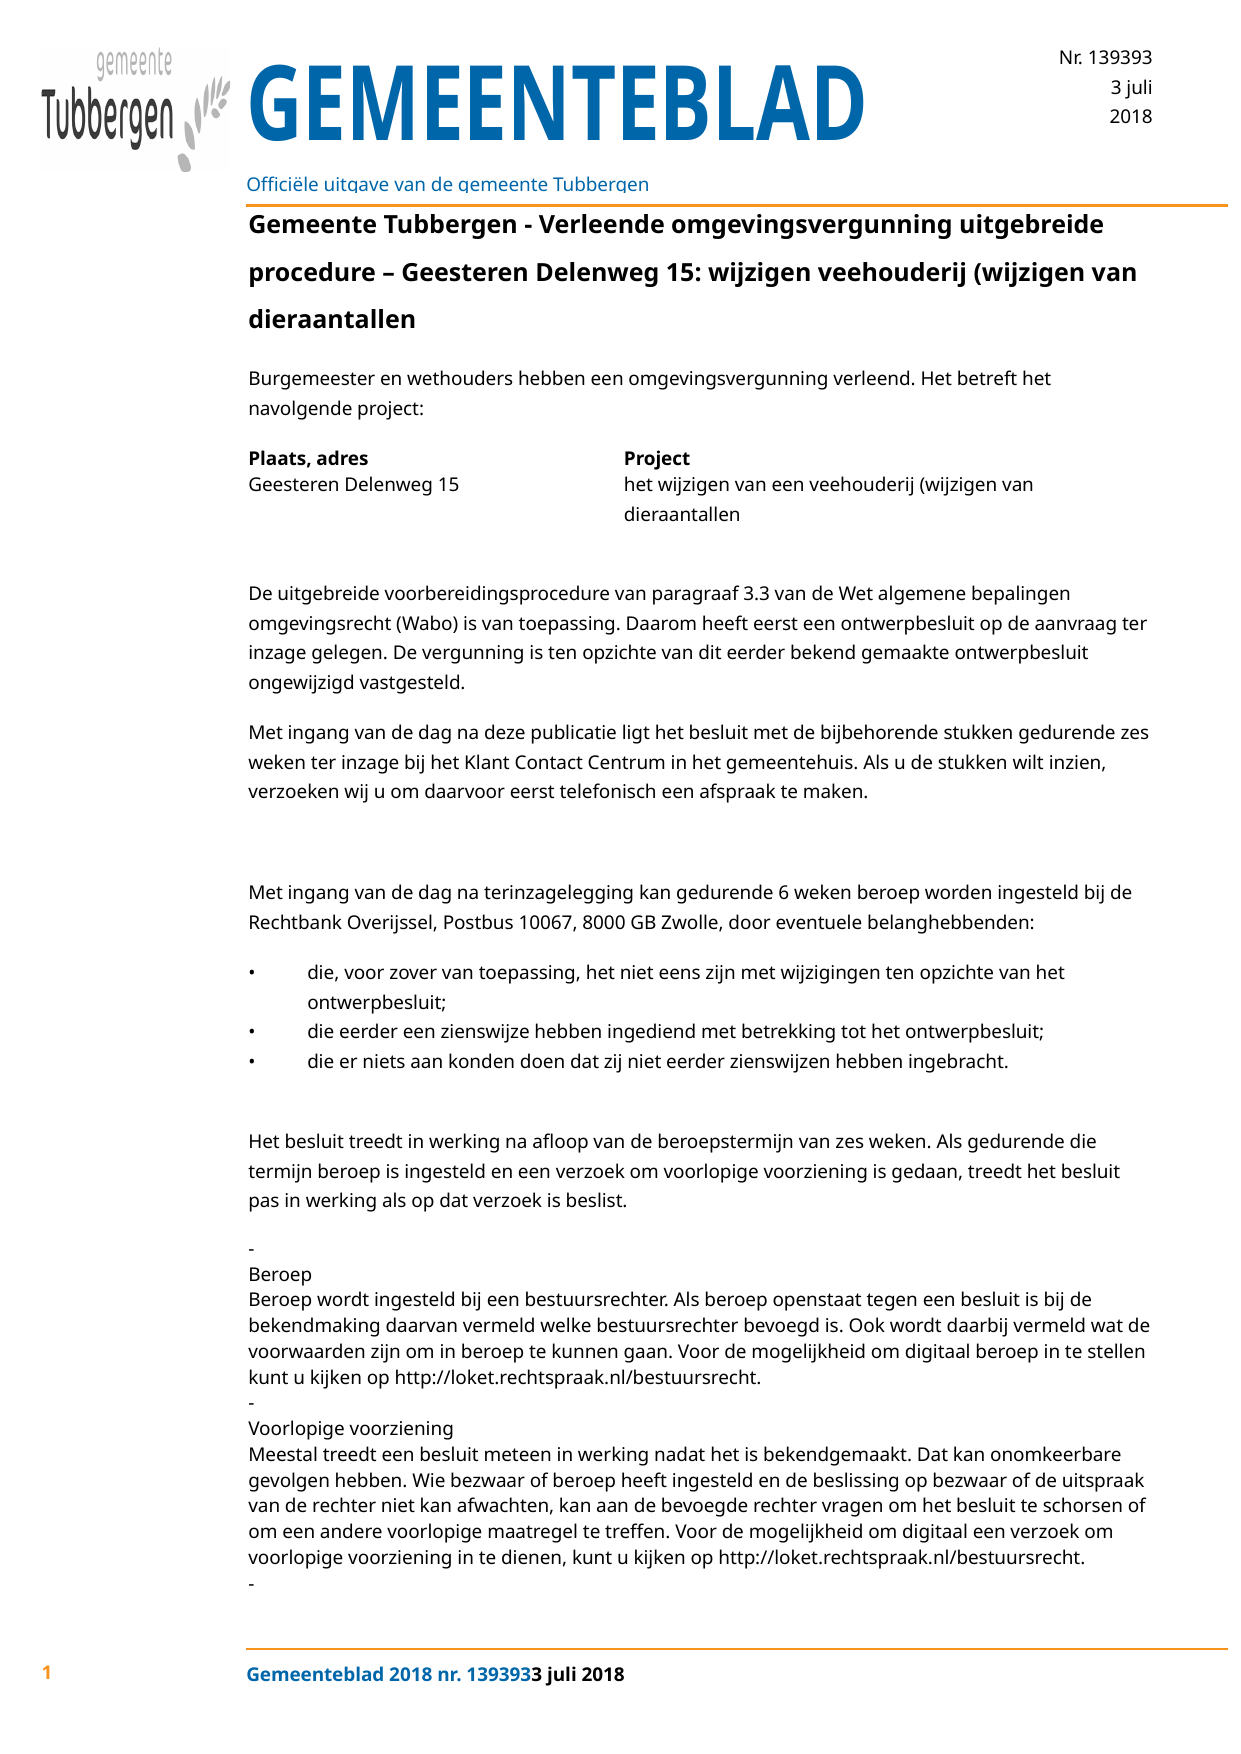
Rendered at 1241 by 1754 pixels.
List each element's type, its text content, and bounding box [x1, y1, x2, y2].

list die er niets aan konden doen dat zij niet eerder zienswijzen hebben ingebracht. [248, 1048, 1152, 1074]
text - [248, 1389, 1152, 1415]
text Met ingang van de dag na deze publicatie ligt het besluit met de bijbehorende stukken gedurende zes weken ter inzage bij het Klant Contact Centrum in het gemeentehuis. Als u de stukken wilt inzien, verzoeken wij u om daarvoor eerst telefonisch een afspraak te maken. [248, 719, 1152, 804]
text Het besluit treedt in werking na afloop van de beroepstermijn van zes weken. Als gedurende die termijn beroep is ingesteld en een verzoek om voorlopige voorziening is gedaan, treedt het besluit pas in werking als op dat verzoek is beslist. [248, 1128, 1152, 1213]
table_cell het wijzigen van een veehouderij (wijzigen van dieraantallen [624, 471, 1152, 527]
text - [248, 1570, 1152, 1595]
text De uitgebreide voorbereidingsprocedure van paragraaf 3.3 van de Wet algemene bepalingen omgevingsrecht (Wabo) is van toepassing. Daarom heeft eerst een ontwerpbesluit op de aanvraag ter inzage gelegen. De vergunning is ten opzichte van dit eerder bekend gemaakte ontwerpbesluit ongewijzigd vastgesteld. [248, 580, 1152, 695]
text Meestal treedt een besluit meteen in werking nadat het is bekendgemaakt. Dat kan onomkeerbare gevolgen hebben. Wie bezwaar of beroep heeft ingesteld en de beslissing op bezwaar of de uitspraak van de rechter niet kan afwachten, kan aan de bevoegde rechter vragen om het besluit te schorsen of om een andere voorlopige maatregel te treffen. Voor de mogelijkheid om digitaal een verzoek om voorlopige voorziening in te dienen, kunt u kijken op http://loket.rechtspraak.nl/bestuursrecht. [248, 1441, 1152, 1570]
list die eerder een zienswijze hebben ingediend met betrekking tot het ontwerpbesluit; [248, 1019, 1152, 1044]
text Met ingang van de dag na terinzagelegging kan gedurende 6 weken beroep worden ingesteld bij de Rechtbank Overijssel, Postbus 10067, 8000 GB Zwolle, door eventuele belanghebbenden: [248, 879, 1152, 935]
text Burgemeester en wethouders hebben een omgevingsvergunning verleend. Het betreft het navolgende project: [248, 366, 1152, 421]
picture [41, 47, 231, 172]
text Gemeente Tubbergen - Verleende omgevingsvergunning uitgebreide procedure – Geesteren Delenweg 15: wijzigen veehouderij (wijzigen van dieraantallen [248, 207, 1152, 336]
text Voorlopige voorziening [248, 1415, 1152, 1441]
text Beroep [248, 1261, 1152, 1287]
table_cell Geesteren Delenweg 15 [248, 471, 624, 527]
table_header Plaats, adres [248, 446, 624, 471]
table_header Project [624, 446, 1152, 471]
text Beroep wordt ingesteld bij een bestuursrechter. Als beroep openstaat tegen een besluit is bij de bekendmaking daarvan vermeld welke bestuursrechter bevoegd is. Ook wordt daarbij vermeld wat de voorwaarden zijn om in beroep te kunnen gaan. Voor de mogelijkheid om digitaal beroep in te stellen kunt u kijken op http://loket.rechtspraak.nl/bestuursrecht. [248, 1287, 1152, 1389]
text - [248, 1235, 1152, 1261]
list die, voor zover van toepassing, het niet eens zijn met wijzigingen ten opzichte van het ontwerpbesluit; [248, 959, 1152, 1015]
